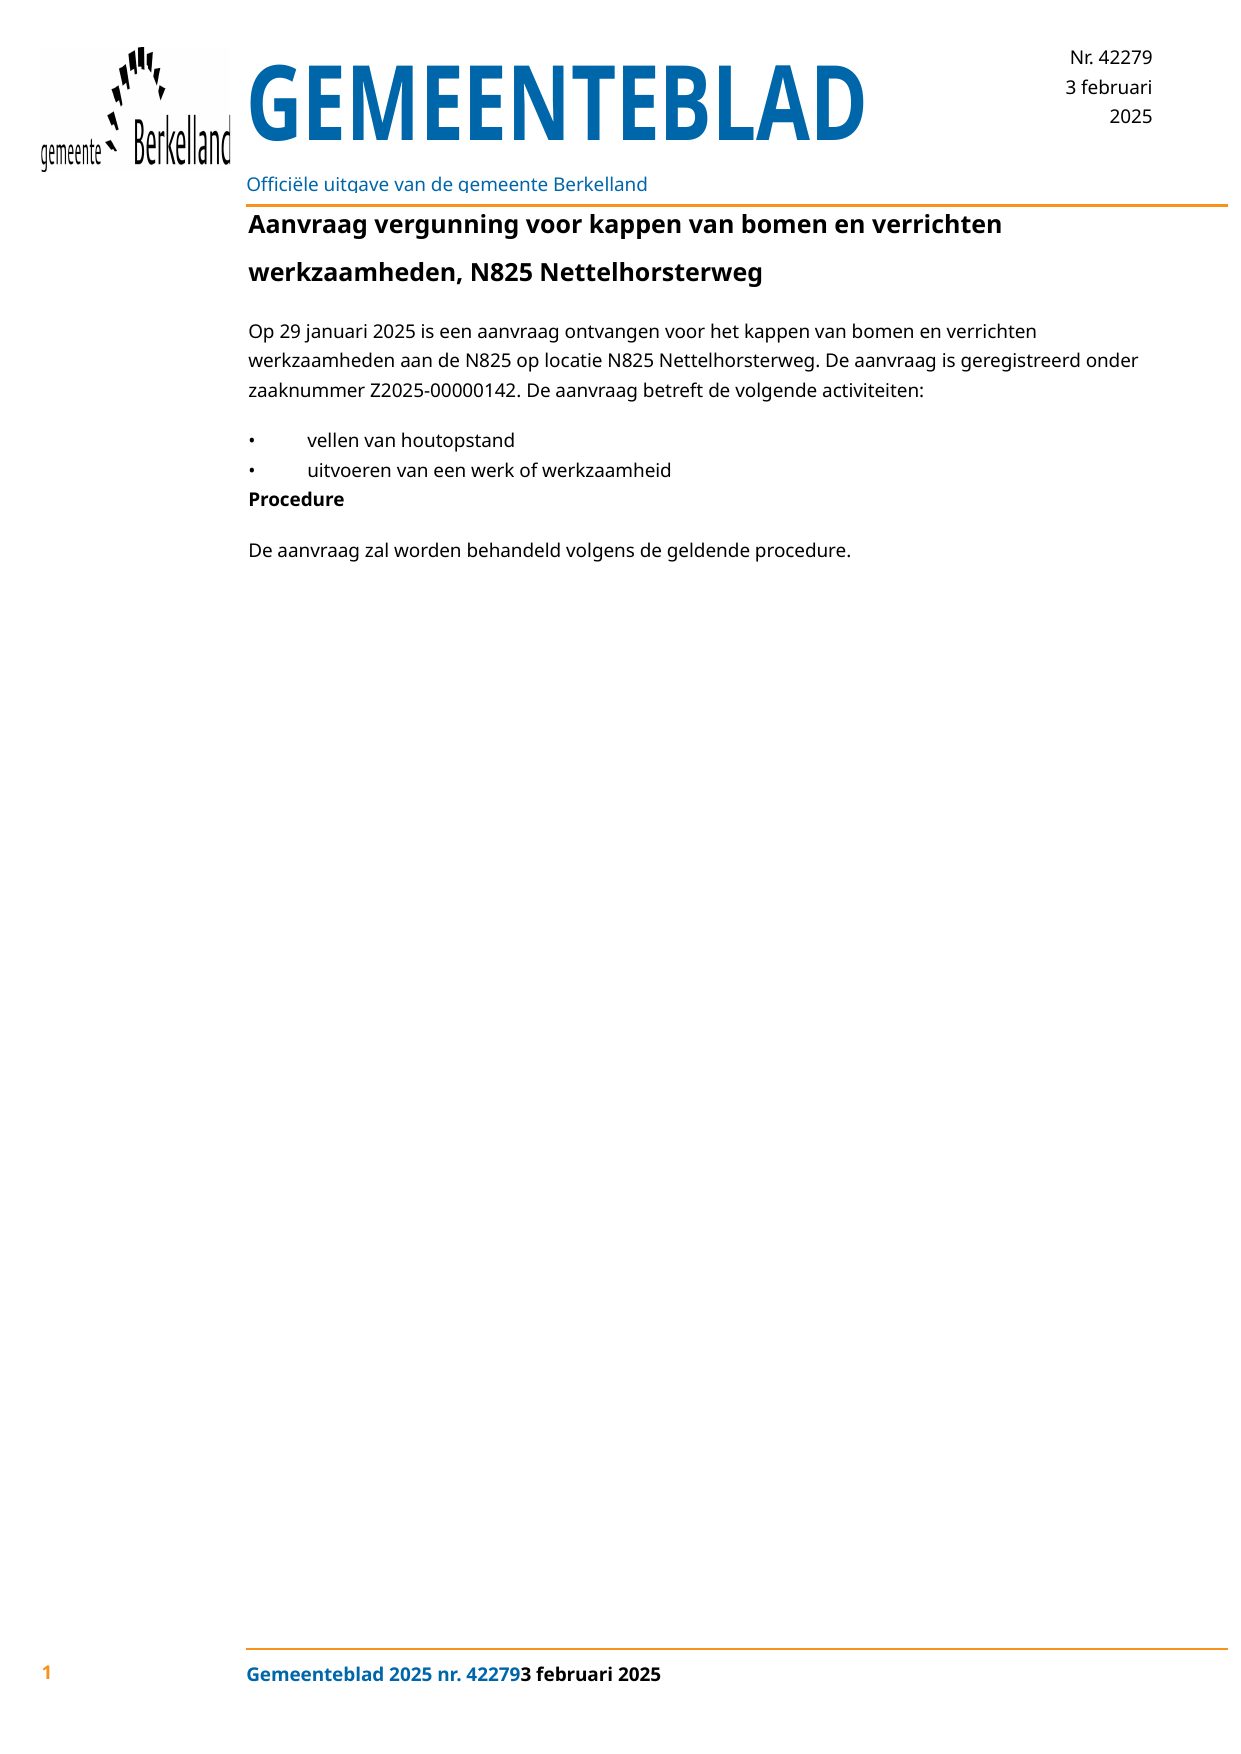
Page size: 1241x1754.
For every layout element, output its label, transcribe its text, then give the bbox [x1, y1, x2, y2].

list vellen van houtopstand [248, 427, 1152, 453]
picture [41, 47, 231, 172]
list uitvoeren van een werk of werkzaamheid [248, 457, 1152, 483]
text Procedure [248, 487, 1152, 512]
text Aanvraag vergunning voor kappen van bomen en verrichten werkzaamheden, N825 Nettelhorsterweg [248, 207, 1152, 288]
text De aanvraag zal worden behandeld volgens de geldende procedure. [248, 537, 1152, 563]
text Op 29 januari 2025 is een aanvraag ontvangen voor het kappen van bomen en verrichten werkzaamheden aan de N825 op locatie N825 Nettelhorsterweg. De aanvraag is geregistreerd onder zaaknummer Z2025-00000142. De aanvraag betreft de volgende activiteiten: [248, 318, 1152, 403]
